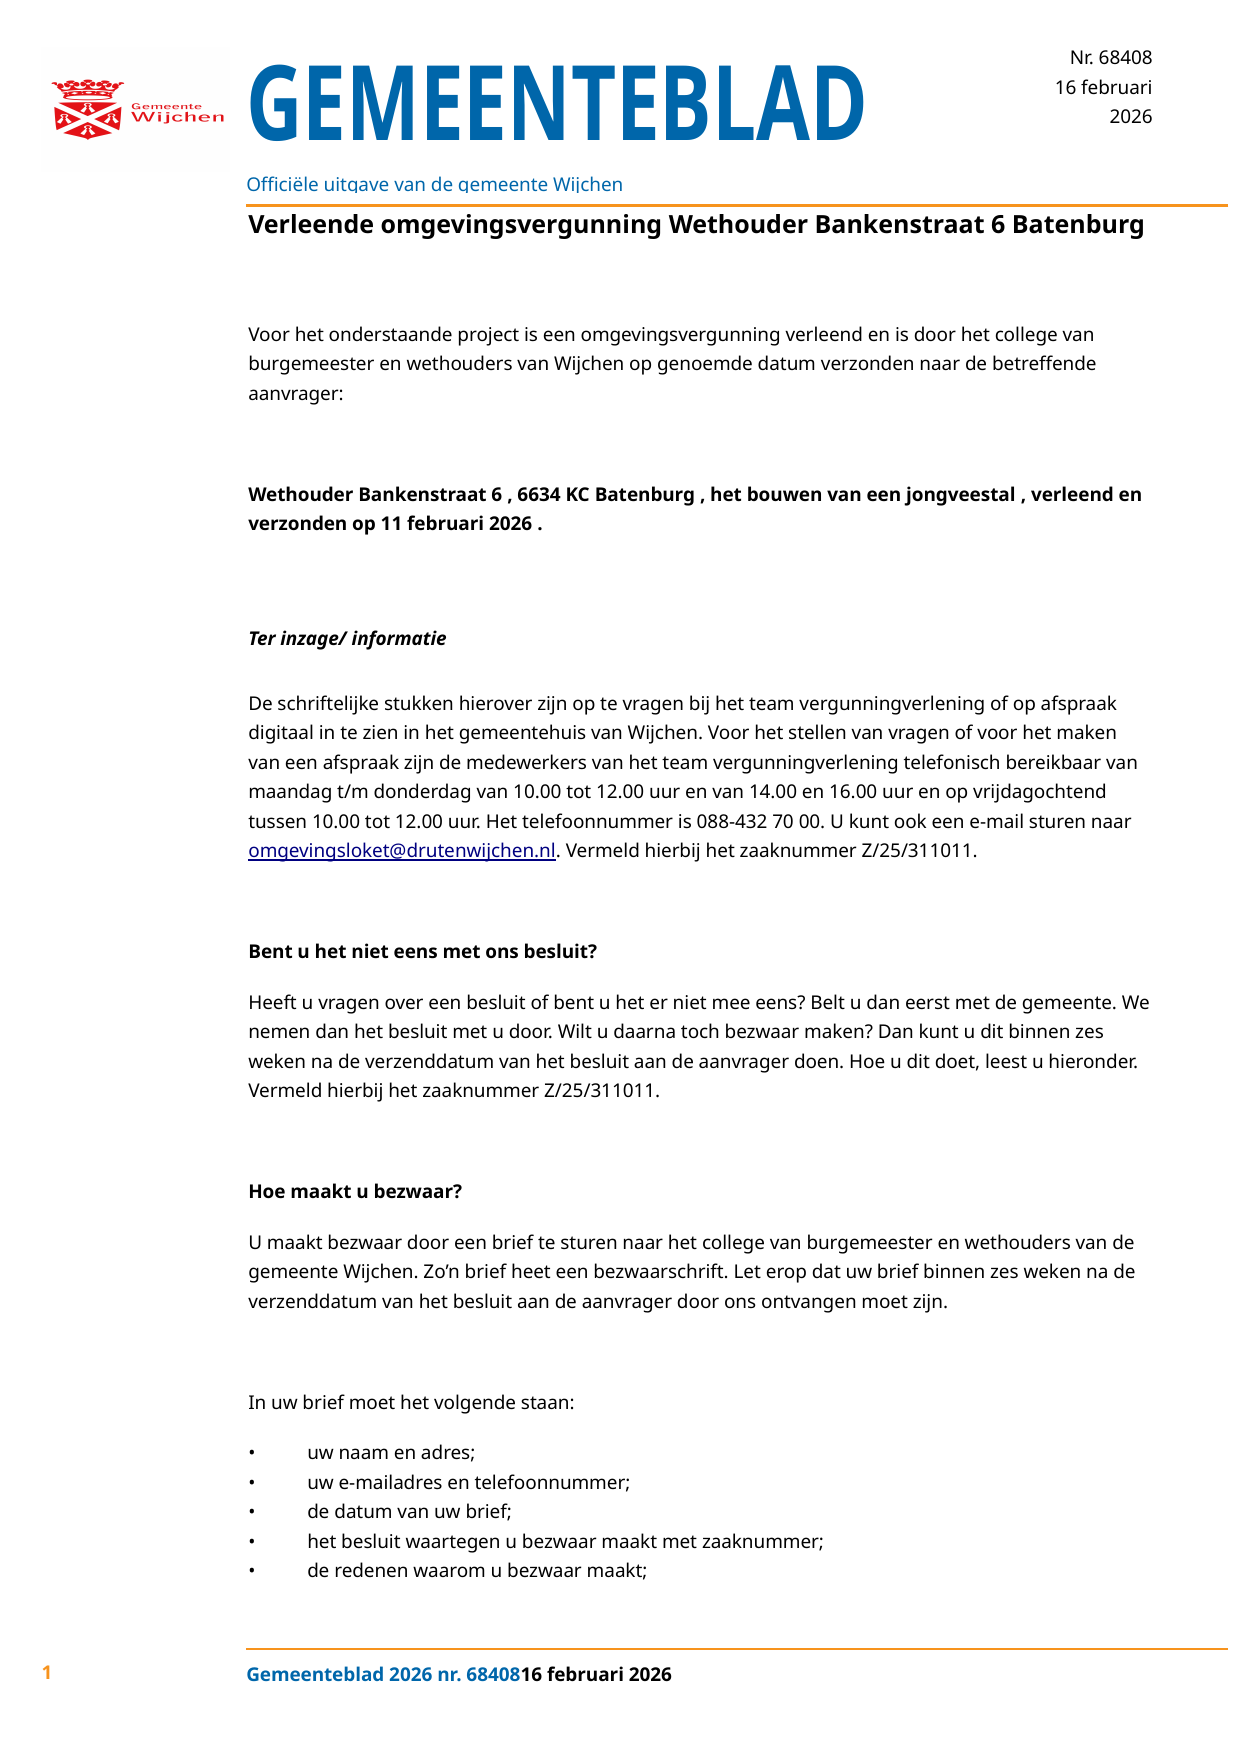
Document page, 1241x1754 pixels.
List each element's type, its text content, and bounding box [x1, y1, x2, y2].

picture [41, 47, 231, 172]
text Verleende omgevingsvergunning Wethouder Bankenstraat 6 Batenburg [248, 207, 1152, 241]
list het besluit waartegen u bezwaar maakt met zaaknummer; [248, 1528, 1152, 1554]
text Hoe maakt u bezwaar? [248, 1178, 1152, 1204]
text In uw brief moet het volgende staan: [248, 1389, 1152, 1414]
text U maakt bezwaar door een brief te sturen naar het college van burgemeester en wethouders van de gemeente Wijchen. Zo’n brief heet een bezwaarschrift. Let erop dat uw brief binnen zes weken na de verzenddatum van het besluit aan de aanvrager door ons ontvangen moet zijn. [248, 1229, 1152, 1314]
list uw e-mailadres en telefoonnummer; [248, 1469, 1152, 1494]
list uw naam en adres; [248, 1439, 1152, 1465]
text Bent u het niet eens met ons besluit? [248, 938, 1152, 964]
text Ter inzage/ informatie [248, 625, 1152, 650]
list de redenen waarom u bezwaar maakt; [248, 1558, 1152, 1583]
text Wethouder Bankenstraat 6 , 6634 KC Batenburg , het bouwen van een jongveestal , verleend en verzonden op 11 februari 2026 . [248, 481, 1152, 536]
list de datum van uw brief; [248, 1498, 1152, 1524]
text Heeft u vragen over een besluit of bent u het er niet mee eens? Belt u dan eerst met de gemeente. We nemen dan het besluit met u door. Wilt u daarna toch bezwaar maken? Dan kunt u dit binnen zes weken na de verzenddatum van het besluit aan de aanvrager doen. Hoe u dit doet, leest u hieronder. Vermeld hierbij het zaaknummer Z/25/311011. [248, 989, 1152, 1103]
text Voor het onderstaande project is een omgevingsvergunning verleend en is door het college van burgemeester en wethouders van Wijchen op genoemde datum verzonden naar de betreffende aanvrager: [248, 321, 1152, 406]
text De schriftelijke stukken hierover zijn op te vragen bij het team vergunningverlening of op afspraak digitaal in te zien in het gemeentehuis van Wijchen. Voor het stellen van vragen of voor het maken van een afspraak zijn de medewerkers van het team vergunningverlening telefonisch bereikbaar van maandag t/m donderdag van 10.00 tot 12.00 uur en van 14.00 en 16.00 uur en op vrijdagochtend tussen 10.00 tot 12.00 uur. Het telefoonnummer is 088-432 70 00. U kunt ook een e-mail sturen naar omgevingsloket@drutenwijchen.nl. Vermeld hierbij het zaaknummer Z/25/311011. [248, 690, 1152, 863]
